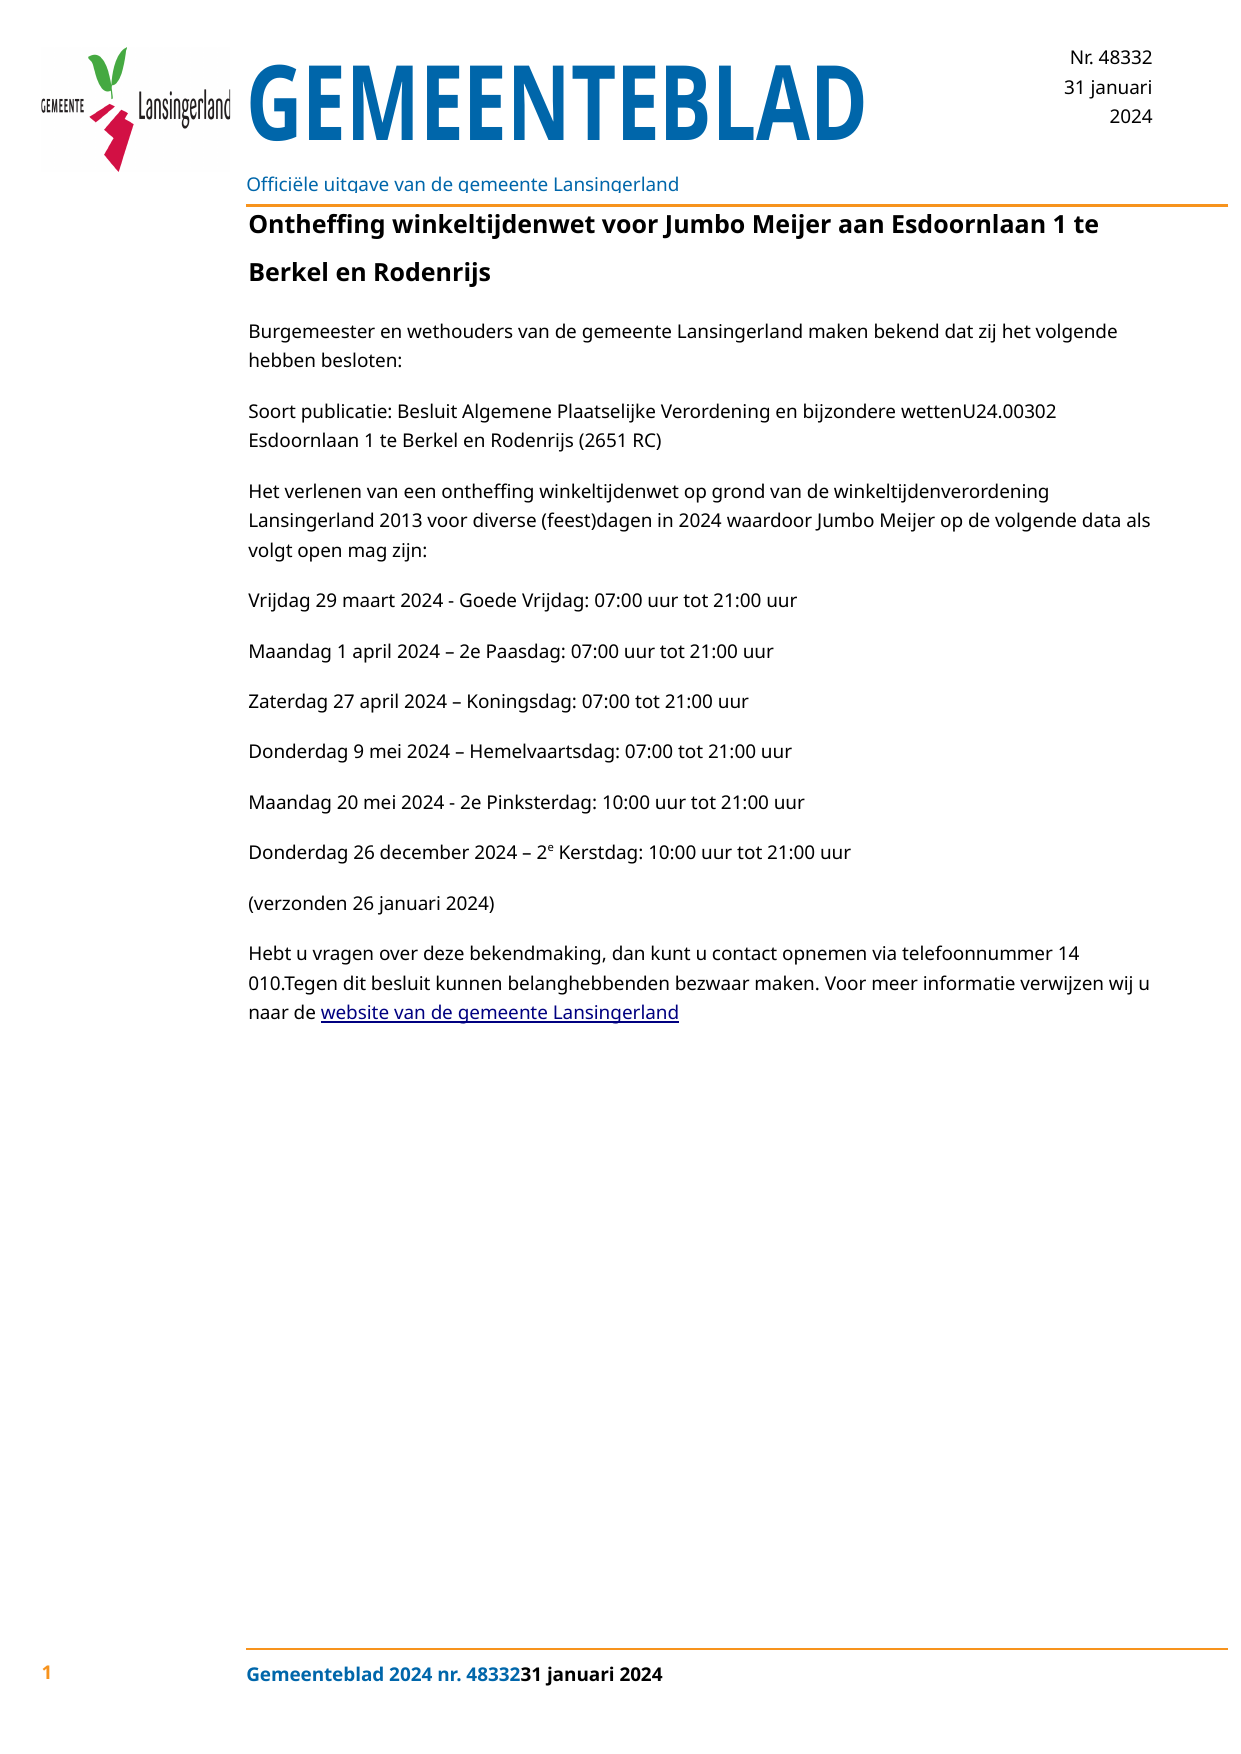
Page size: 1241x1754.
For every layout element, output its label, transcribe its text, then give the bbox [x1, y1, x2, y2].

text (verzonden 26 januari 2024) [248, 890, 1152, 916]
text Maandag 20 mei 2024 - 2e Pinksterdag: 10:00 uur tot 21:00 uur [248, 789, 1152, 815]
text Burgemeester en wethouders van de gemeente Lansingerland maken bekend dat zij het volgende hebben besloten: [248, 318, 1152, 373]
text Hebt u vragen over deze bekendmaking, dan kunt u contact opnemen via telefoonnummer 14 010.Tegen dit besluit kunnen belanghebbenden bezwaar maken. Voor meer informatie verwijzen wij u naar de website van de gemeente Lansingerland [248, 940, 1152, 1025]
picture [41, 47, 231, 172]
text Maandag 1 april 2024 – 2e Paasdag: 07:00 uur tot 21:00 uur [248, 638, 1152, 664]
text Soort publicatie: Besluit Algemene Plaatselijke Verordening en bijzondere wettenU24.00302 Esdoornlaan 1 te Berkel en Rodenrijs (2651 RC) [248, 398, 1152, 453]
text Zaterdag 27 april 2024 – Koningsdag: 07:00 tot 21:00 uur [248, 688, 1152, 714]
text Donderdag 9 mei 2024 – Hemelvaartsdag: 07:00 tot 21:00 uur [248, 739, 1152, 764]
text Het verlenen van een ontheffing winkeltijdenwet op grond van de winkeltijdenverordening Lansingerland 2013 voor diverse (feest)dagen in 2024 waardoor Jumbo Meijer op de volgende data als volgt open mag zijn: [248, 478, 1152, 563]
text Ontheffing winkeltijdenwet voor Jumbo Meijer aan Esdoornlaan 1 te Berkel en Rodenrijs [248, 207, 1152, 288]
text Donderdag 26 december 2024 – 2e Kerstdag: 10:00 uur tot 21:00 uur [248, 839, 1152, 865]
text Vrijdag 29 maart 2024 - Goede Vrijdag: 07:00 uur tot 21:00 uur [248, 587, 1152, 613]
